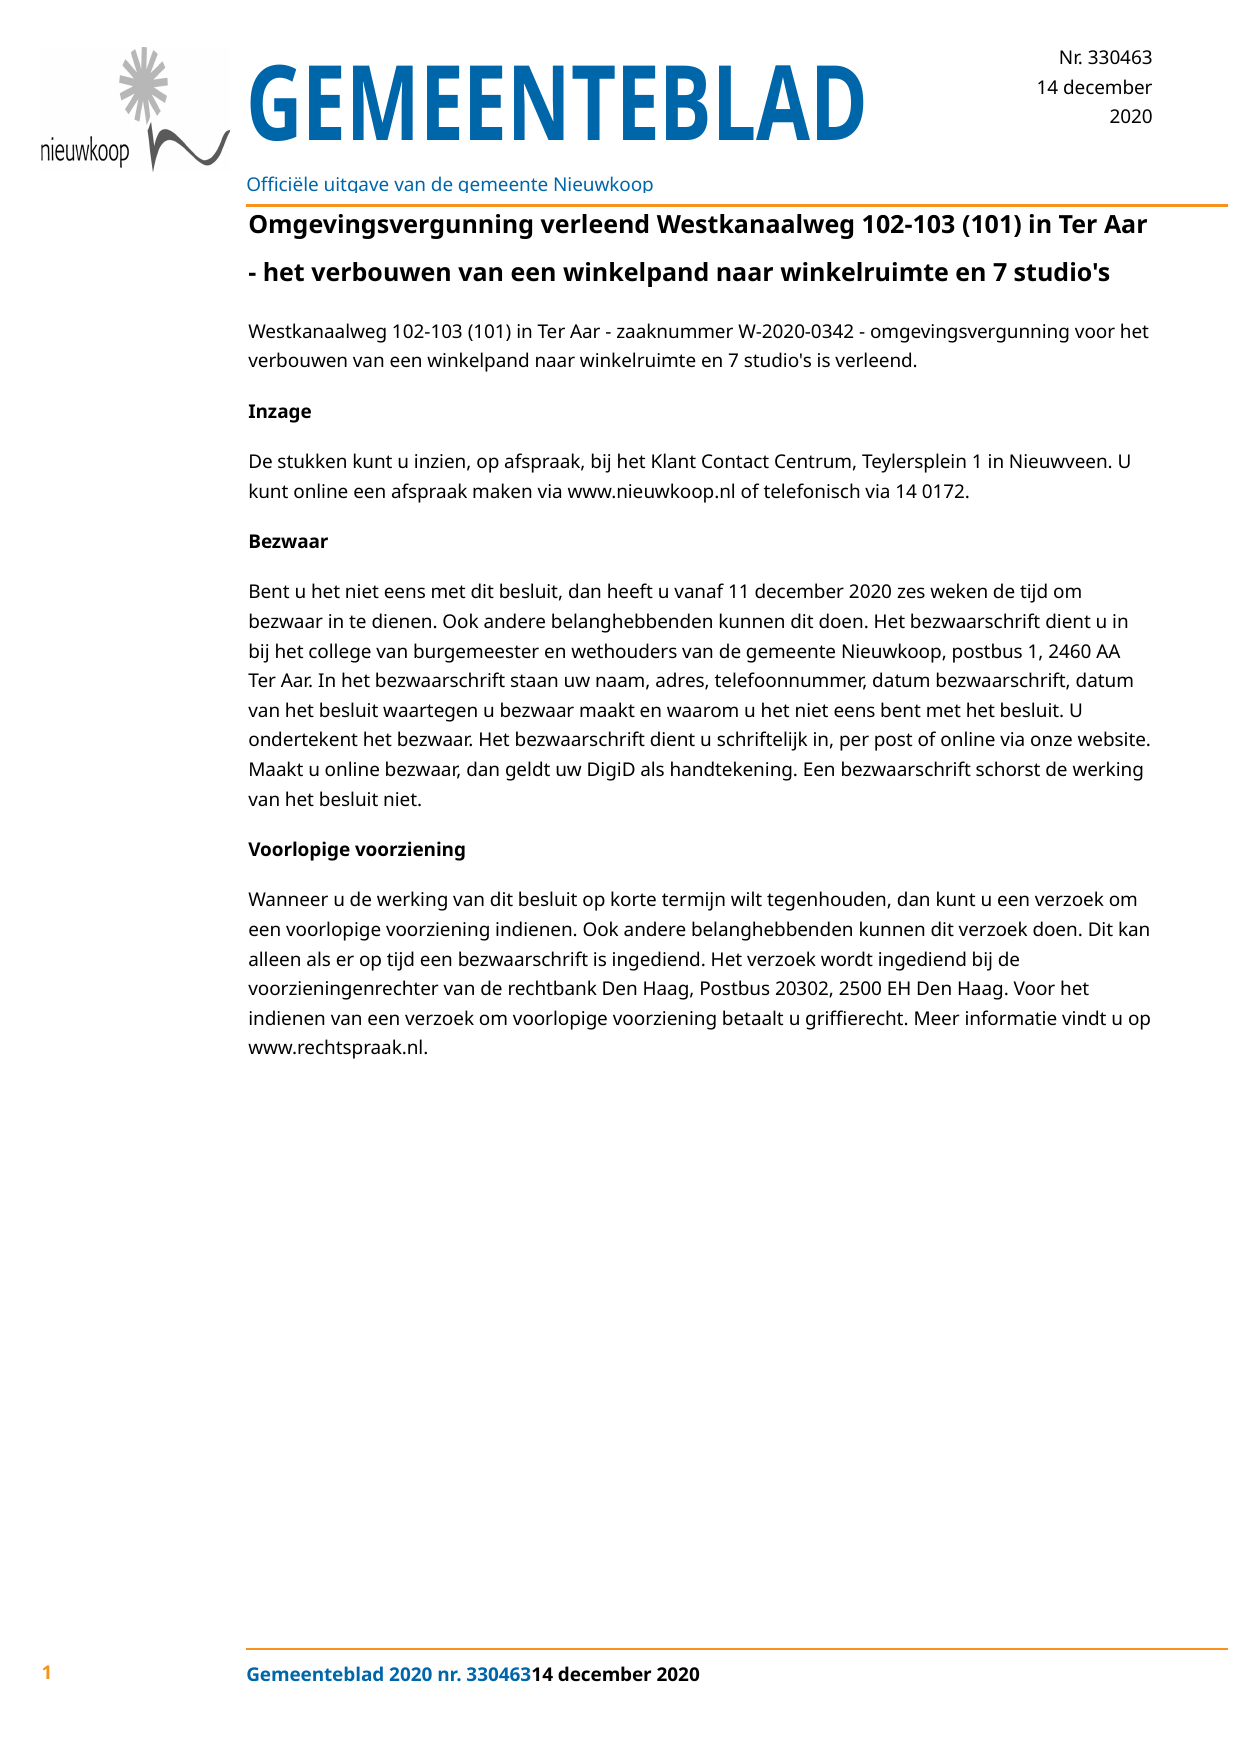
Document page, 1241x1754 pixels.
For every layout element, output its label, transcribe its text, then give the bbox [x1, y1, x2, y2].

text Voorlopige voorziening [248, 836, 1152, 862]
text Omgevingsvergunning verleend Westkanaalweg 102-103 (101) in Ter Aar - het verbouwen van een winkelpand naar winkelruimte en 7 studio's [248, 207, 1152, 288]
text Bent u het niet eens met dit besluit, dan heeft u vanaf 11 december 2020 zes weken de tijd om bezwaar in te dienen. Ook andere belanghebbenden kunnen dit doen. Het bezwaarschrift dient u in bij het college van burgemeester en wethouders van de gemeente Nieuwkoop, postbus 1, 2460 AA Ter Aar. In het bezwaarschrift staan uw naam, adres, telefoonnummer, datum bezwaarschrift, datum van het besluit waartegen u bezwaar maakt en waarom u het niet eens bent met het besluit. U ondertekent het bezwaar. Het bezwaarschrift dient u schriftelijk in, per post of online via onze website. Maakt u online bezwaar, dan geldt uw DigiD als handtekening. Een bezwaarschrift schorst de werking van het besluit niet. [248, 579, 1152, 812]
text Bezwaar [248, 528, 1152, 554]
text De stukken kunt u inzien, op afspraak, bij het Klant Contact Centrum, Teylersplein 1 in Nieuwveen. U kunt online een afspraak maken via www.nieuwkoop.nl of telefonisch via 14 0172. [248, 448, 1152, 504]
picture [41, 47, 231, 172]
text Wanneer u de werking van dit besluit op korte termijn wilt tegenhouden, dan kunt u een verzoek om een voorlopige voorziening indienen. Ook andere belanghebbenden kunnen dit verzoek doen. Dit kan alleen als er op tijd een bezwaarschrift is ingediend. Het verzoek wordt ingediend bij de voorzieningenrechter van de rechtbank Den Haag, Postbus 20302, 2500 EH Den Haag. Voor het indienen van een verzoek om voorlopige voorziening betaalt u griffierecht. Meer informatie vindt u op www.rechtspraak.nl. [248, 887, 1152, 1060]
text Westkanaalweg 102-103 (101) in Ter Aar - zaaknummer W-2020-0342 - omgevingsvergunning voor het verbouwen van een winkelpand naar winkelruimte en 7 studio's is verleend. [248, 318, 1152, 373]
text Inzage [248, 398, 1152, 424]
